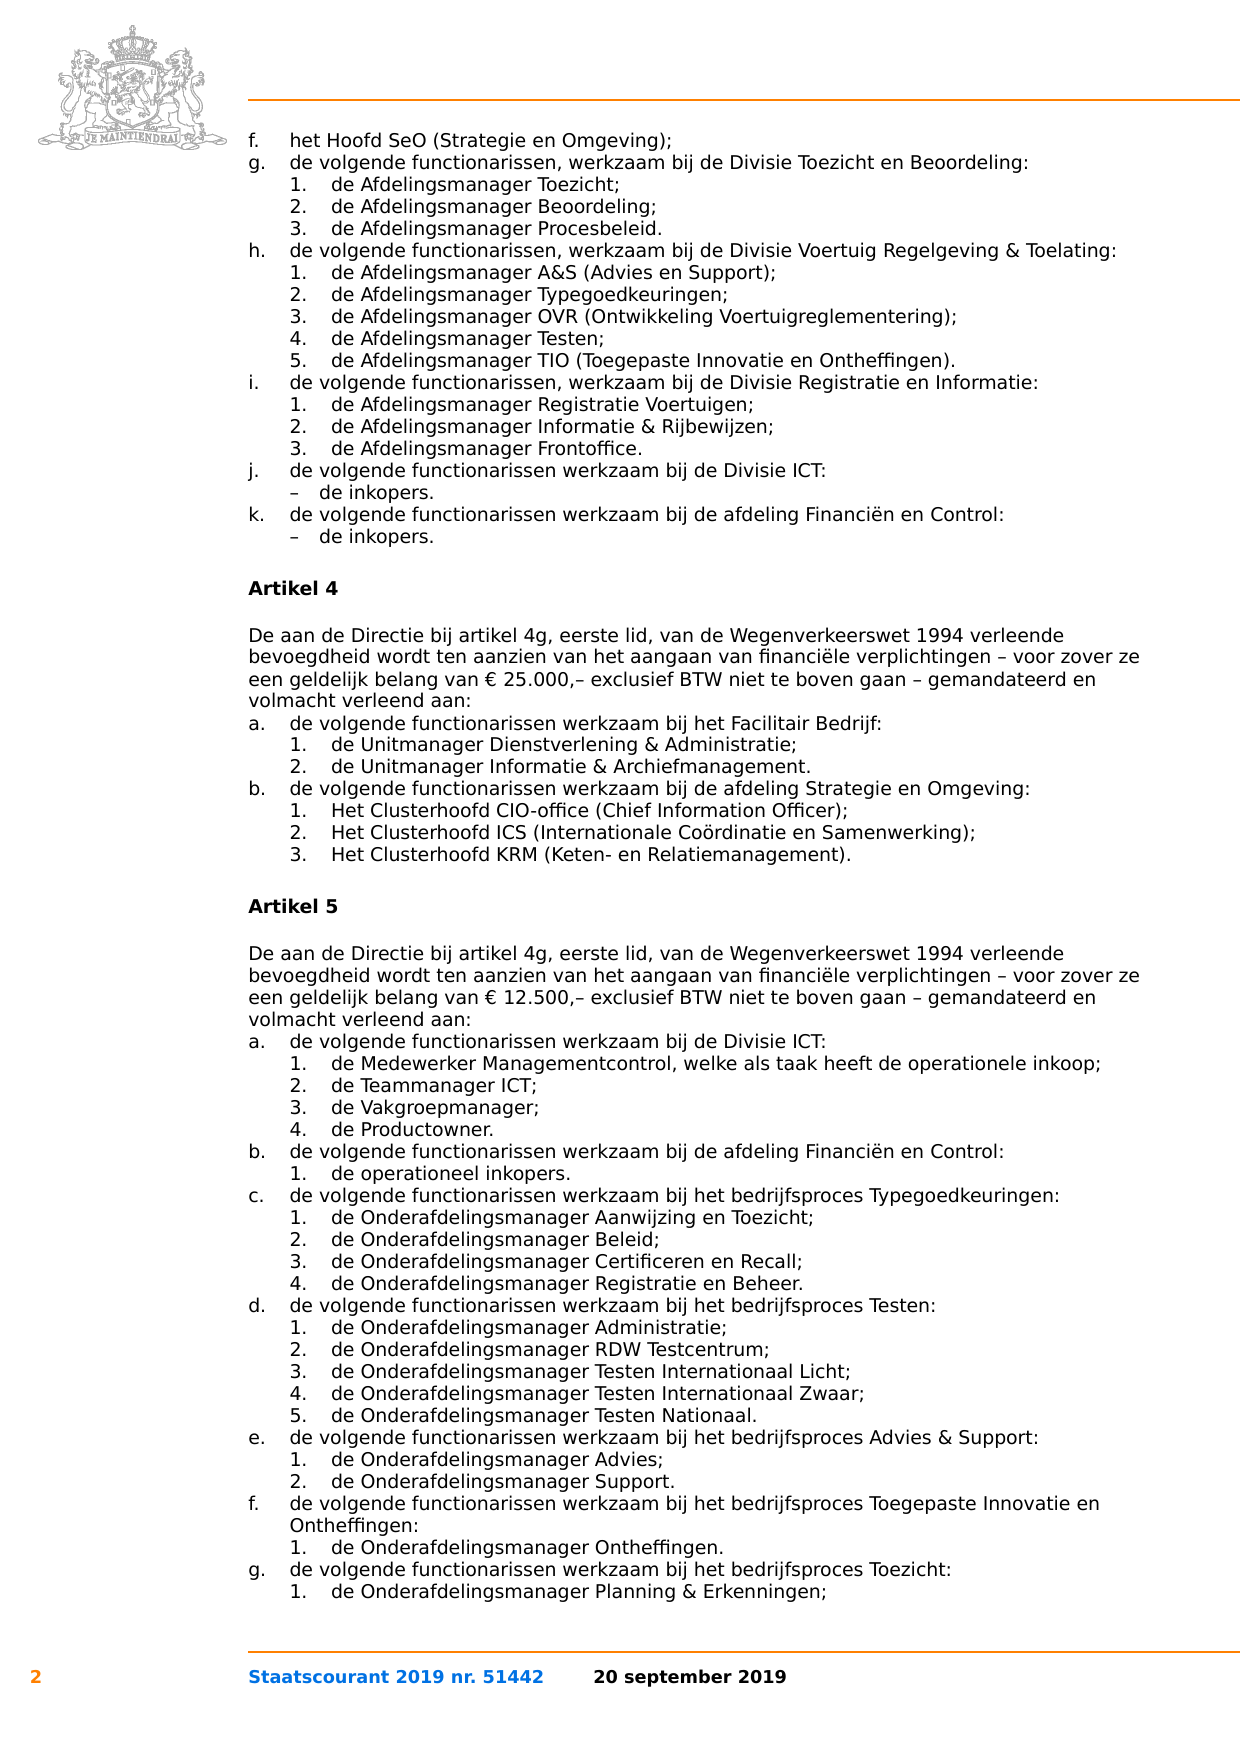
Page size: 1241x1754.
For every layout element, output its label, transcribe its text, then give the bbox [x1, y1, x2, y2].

text 1. Het Clusterhoofd CIO-office (Chief Information Officer); [289, 800, 1163, 822]
text g. de volgende functionarissen werkzaam bij het bedrijfsproces Toezicht: [248, 1559, 1163, 1581]
picture [38, 25, 227, 150]
text 2. de Afdelingsmanager Beoordeling; [289, 196, 1163, 218]
text 1. de Afdelingsmanager Toezicht; [289, 174, 1163, 196]
text 3. de Vakgroepmanager; [289, 1097, 1163, 1119]
text 3. Het Clusterhoofd KRM (Keten- en Relatiemanagement). [289, 844, 1163, 866]
text De aan de Directie bij artikel 4g, eerste lid, van de Wegenverkeerswet 1994 verleende bevoegdheid wordt ten aanzien van het aangaan van financiële verplichtingen – voor zover ze een geldelijk belang van € 25.000,– exclusief BTW niet te boven gaan – gemandateerd en volmacht verleend aan: [248, 624, 1163, 712]
text 3. de Afdelingsmanager OVR (Ontwikkeling Voertuigreglementering); [289, 306, 1163, 328]
text 1. de Onderafdelingsmanager Administratie; [289, 1317, 1163, 1339]
text 2. de Teammanager ICT; [289, 1075, 1163, 1097]
text 4. de Afdelingsmanager Testen; [289, 328, 1163, 350]
text 3. de Onderafdelingsmanager Certificeren en Recall; [289, 1251, 1163, 1273]
text f. het Hoofd SeO (Strategie en Omgeving); [248, 130, 1163, 152]
text 3. de Onderafdelingsmanager Testen Internationaal Licht; [289, 1361, 1163, 1383]
text k. de volgende functionarissen werkzaam bij de afdeling Financiën en Control: [248, 503, 1163, 526]
text c. de volgende functionarissen werkzaam bij het bedrijfsproces Typegoedkeuringen: [248, 1185, 1163, 1207]
text – de inkopers. [289, 526, 1163, 547]
text f. de volgende functionarissen werkzaam bij het bedrijfsproces Toegepaste Innovatie en Ontheffingen: [248, 1493, 1163, 1537]
text 1. de Medewerker Managementcontrol, welke als taak heeft de operationele inkoop; [289, 1053, 1163, 1075]
text 1. de operationeel inkopers. [289, 1163, 1163, 1185]
text 5. de Afdelingsmanager TIO (Toegepaste Innovatie en Ontheffingen). [289, 350, 1163, 372]
text 3. de Afdelingsmanager Frontoffice. [289, 438, 1163, 459]
text b. de volgende functionarissen werkzaam bij de afdeling Strategie en Omgeving: [248, 778, 1163, 800]
text 1. de Onderafdelingsmanager Aanwijzing en Toezicht; [289, 1207, 1163, 1229]
text d. de volgende functionarissen werkzaam bij het bedrijfsproces Testen: [248, 1295, 1163, 1317]
subtitle Artikel 4 [248, 577, 1163, 599]
text 2. Het Clusterhoofd ICS (Internationale Coördinatie en Samenwerking); [289, 822, 1163, 844]
text 2. de Afdelingsmanager Typegoedkeuringen; [289, 284, 1163, 306]
subtitle Artikel 5 [248, 896, 1163, 918]
text 1. de Afdelingsmanager Registratie Voertuigen; [289, 394, 1163, 416]
text 2. de Onderafdelingsmanager Beleid; [289, 1229, 1163, 1251]
text De aan de Directie bij artikel 4g, eerste lid, van de Wegenverkeerswet 1994 verleende bevoegdheid wordt ten aanzien van het aangaan van financiële verplichtingen – voor zover ze een geldelijk belang van € 12.500,– exclusief BTW niet te boven gaan – gemandateerd en volmacht verleend aan: [248, 943, 1163, 1031]
text 2. de Unitmanager Informatie & Archiefmanagement. [289, 756, 1163, 778]
text 2. de Onderafdelingsmanager Support. [289, 1471, 1163, 1493]
text e. de volgende functionarissen werkzaam bij het bedrijfsproces Advies & Support: [248, 1427, 1163, 1449]
text 1. de Afdelingsmanager A&S (Advies en Support); [289, 262, 1163, 284]
text 1. de Onderafdelingsmanager Ontheffingen. [289, 1537, 1163, 1559]
text a. de volgende functionarissen werkzaam bij de Divisie ICT: [248, 1031, 1163, 1053]
text 1. de Unitmanager Dienstverlening & Administratie; [289, 734, 1163, 756]
text 2. de Onderafdelingsmanager RDW Testcentrum; [289, 1339, 1163, 1361]
text 1. de Onderafdelingsmanager Planning & Erkenningen; [289, 1581, 1163, 1603]
text g. de volgende functionarissen, werkzaam bij de Divisie Toezicht en Beoordeling: [248, 152, 1163, 174]
text 4. de Onderafdelingsmanager Testen Internationaal Zwaar; [289, 1383, 1163, 1405]
text j. de volgende functionarissen werkzaam bij de Divisie ICT: [248, 459, 1163, 482]
text 4. de Productowner. [289, 1119, 1163, 1141]
text 2. de Afdelingsmanager Informatie & Rijbewijzen; [289, 416, 1163, 438]
text – de inkopers. [289, 482, 1163, 503]
text i. de volgende functionarissen, werkzaam bij de Divisie Registratie en Informatie: [248, 372, 1163, 394]
text 5. de Onderafdelingsmanager Testen Nationaal. [289, 1405, 1163, 1427]
text 3. de Afdelingsmanager Procesbeleid. [289, 218, 1163, 240]
text h. de volgende functionarissen, werkzaam bij de Divisie Voertuig Regelgeving & Toelating: [248, 240, 1163, 262]
text 4. de Onderafdelingsmanager Registratie en Beheer. [289, 1273, 1163, 1295]
text a. de volgende functionarissen werkzaam bij het Facilitair Bedrijf: [248, 712, 1163, 734]
text b. de volgende functionarissen werkzaam bij de afdeling Financiën en Control: [248, 1141, 1163, 1163]
text 1. de Onderafdelingsmanager Advies; [289, 1449, 1163, 1471]
